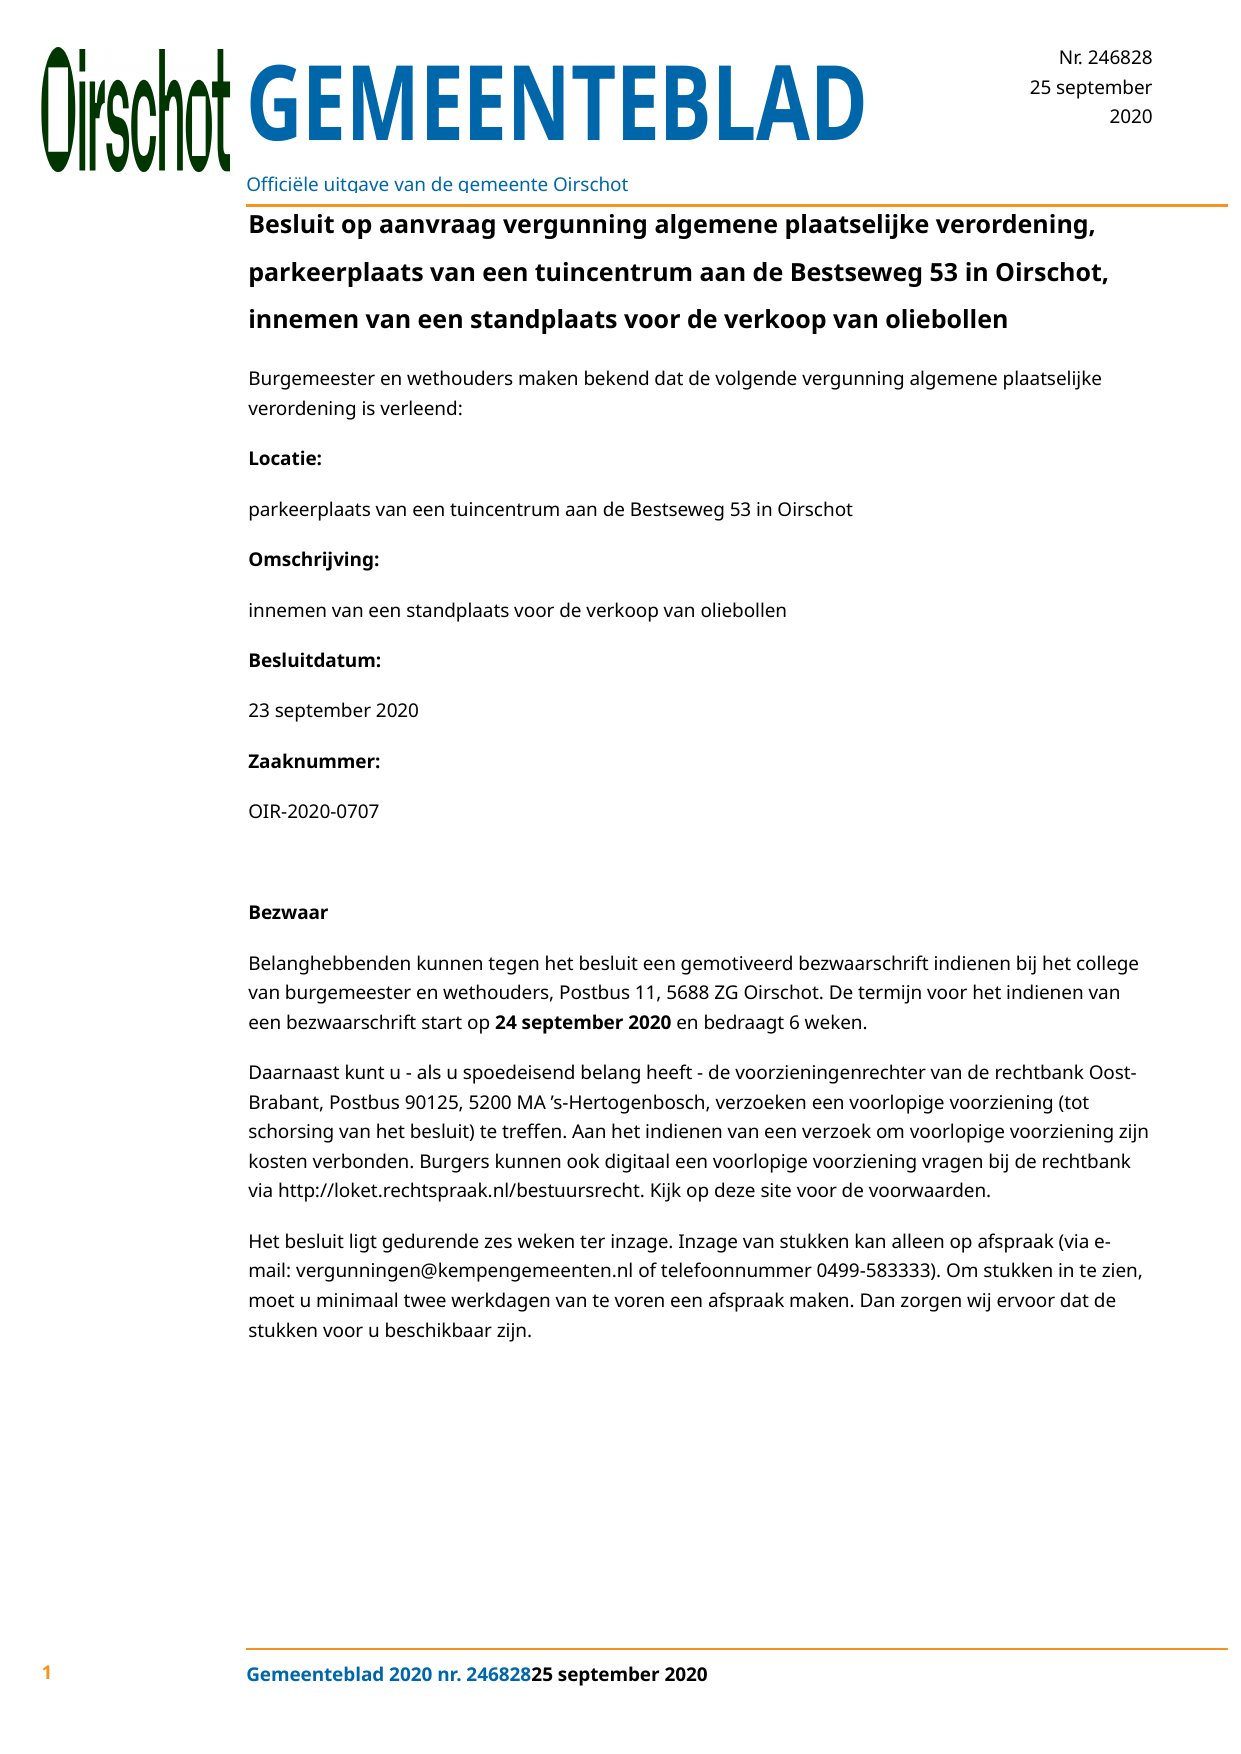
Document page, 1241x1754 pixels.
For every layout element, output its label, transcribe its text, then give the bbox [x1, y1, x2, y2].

text Locatie: [248, 446, 1152, 471]
text Zaaknummer: [248, 748, 1152, 774]
text Besluitdatum: [248, 647, 1152, 673]
text Besluit op aanvraag vergunning algemene plaatselijke verordening, parkeerplaats van een tuincentrum aan de Bestseweg 53 in Oirschot, innemen van een standplaats voor de verkoop van oliebollen [248, 207, 1152, 336]
text Belanghebbenden kunnen tegen het besluit een gemotiveerd bezwaarschrift indienen bij het college van burgemeester en wethouders, Postbus 11, 5688 ZG Oirschot. De termijn voor het indienen van een bezwaarschrift start op 24 september 2020 en bedraagt 6 weken. [248, 950, 1152, 1034]
text Burgemeester en wethouders maken bekend dat de volgende vergunning algemene plaatselijke verordening is verleend: [248, 366, 1152, 421]
text innemen van een standplaats voor de verkoop van oliebollen [248, 597, 1152, 622]
text parkeerplaats van een tuincentrum aan de Bestseweg 53 in Oirschot [248, 496, 1152, 522]
text Bezwaar [248, 899, 1152, 925]
text OIR-2020-0707 [248, 798, 1152, 824]
text Omschrijving: [248, 546, 1152, 572]
text Daarnaast kunt u - als u spoedeisend belang heeft - de voorzieningenrechter van de rechtbank Oost-Brabant, Postbus 90125, 5200 MA ’s-Hertogenbosch, verzoeken een voorlopige voorziening (tot schorsing van het besluit) te treffen. Aan het indienen van een verzoek om voorlopige voorziening zijn kosten verbonden. Burgers kunnen ook digitaal een voorlopige voorziening vragen bij de rechtbank via http://loket.rechtspraak.nl/bestuursrecht. Kijk op deze site voor de voorwaarden. [248, 1059, 1152, 1203]
picture [41, 47, 231, 172]
text Het besluit ligt gedurende zes weken ter inzage. Inzage van stukken kan alleen op afspraak (via e-mail: vergunningen@kempengemeenten.nl of telefoonnummer 0499-583333). Om stukken in te zien, moet u minimaal twee werkdagen van te voren een afspraak maken. Dan zorgen wij ervoor dat de stukken voor u beschikbaar zijn. [248, 1228, 1152, 1342]
text 23 september 2020 [248, 698, 1152, 723]
